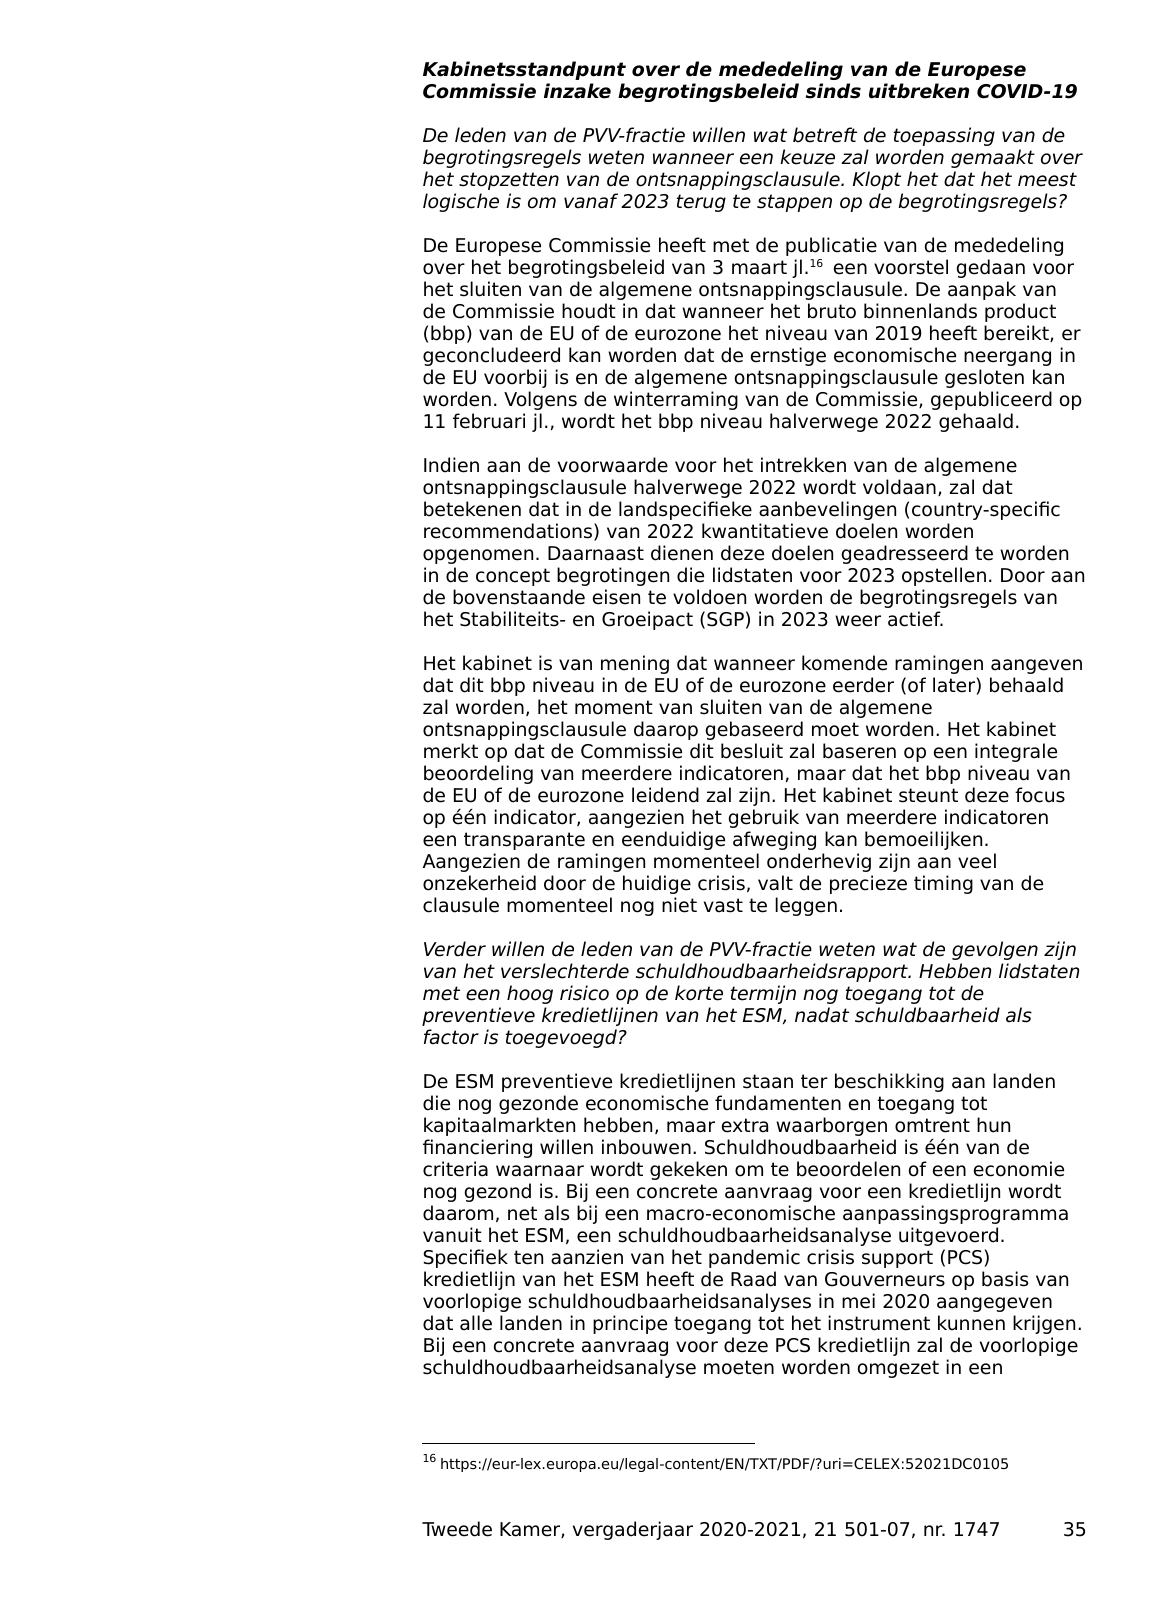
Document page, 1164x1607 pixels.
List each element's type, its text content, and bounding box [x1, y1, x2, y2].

text De ESM preventieve kredietlijnen staan ter beschikking aan landen die nog gezonde economische fundamenten en toegang tot kapitaalmarkten hebben, maar extra waarborgen omtrent hun financiering willen inbouwen. Schuldhoudbaarheid is één van de criteria waarnaar wordt gekeken om te beoordelen of een economie nog gezond is. Bij een concrete aanvraag voor een kredietlijn wordt daarom, net als bij een macro-economische aanpassingsprogramma vanuit het ESM, een schuldhoudbaarheidsanalyse uitgevoerd. Specifiek ten aanzien van het pandemic crisis support (PCS) kredietlijn van het ESM heeft de Raad van Gouverneurs op basis van voorlopige schuldhoudbaarheidsanalyses in mei 2020 aangegeven dat alle landen in principe toegang tot het instrument kunnen krijgen. Bij een concrete aanvraag voor deze PCS kredietlijn zal de voorlopige schuldhoudbaarheidsanalyse moeten worden omgezet in een [422, 1071, 1087, 1379]
text Het kabinet is van mening dat wanneer komende ramingen aangeven dat dit bbp niveau in de EU of de eurozone eerder (of later) behaald zal worden, het moment van sluiten van de algemene ontsnappingsclausule daarop gebaseerd moet worden. Het kabinet merkt op dat de Commissie dit besluit zal baseren op een integrale beoordeling van meerdere indicatoren, maar dat het bbp niveau van de EU of de eurozone leidend zal zijn. Het kabinet steunt deze focus op één indicator, aangezien het gebruik van meerdere indicatoren een transparante en eenduidige afweging kan bemoeilijken. Aangezien de ramingen momenteel onderhevig zijn aan veel onzekerheid door de huidige crisis, valt de precieze timing van de clausule momenteel nog niet vast te leggen. [422, 653, 1087, 917]
text Indien aan de voorwaarde voor het intrekken van de algemene ontsnappingsclausule halverwege 2022 wordt voldaan, zal dat betekenen dat in de landspecifieke aanbevelingen (country-specific recommendations) van 2022 kwantitatieve doelen worden opgenomen. Daarnaast dienen deze doelen geadresseerd te worden in de concept begrotingen die lidstaten voor 2023 opstellen. Door aan de bovenstaande eisen te voldoen worden de begrotingsregels van het Stabiliteits- en Groeipact (SGP) in 2023 weer actief. [422, 455, 1087, 631]
text Verder willen de leden van de PVV-fractie weten wat de gevolgen zijn van het verslechterde schuldhoudbaarheidsrapport. Hebben lidstaten met een hoog risico op de korte termijn nog toegang tot de preventieve kredietlijnen van het ESM, nadat schuldbaarheid als factor is toegevoegd? [422, 939, 1087, 1049]
text De Europese Commissie heeft met de publicatie van de mededeling over het begrotingsbeleid van 3 maart jl. een voorstel gedaan voor het sluiten van de algemene ontsnappingsclausule. De aanpak van de Commissie houdt in dat wanneer het bruto binnenlands product (bbp) van de EU of de eurozone het niveau van 2019 heeft bereikt, er geconcludeerd kan worden dat de ernstige economische neergang in de EU voorbij is en de algemene ontsnappingsclausule gesloten kan worden. Volgens de winterraming van de Commissie, gepubliceerd op 11 februari jl., wordt het bbp niveau halverwege 2022 gehaald. [422, 235, 1087, 433]
text De leden van de PVV-fractie willen wat betreft de toepassing van de begrotingsregels weten wanneer een keuze zal worden gemaakt over het stopzetten van de ontsnappingsclausule. Klopt het dat het meest logische is om vanaf 2023 terug te stappen op de begrotingsregels? [422, 125, 1087, 213]
text https://eur-lex.europa.eu/legal-content/EN/TXT/PDF/?uri=CELEX:52021DC0105 [422, 1452, 1087, 1474]
subtitle Kabinetsstandpunt over de mededeling van de Europese Commissie inzake begrotingsbeleid sinds uitbreken COVID-19 [422, 59, 1087, 103]
